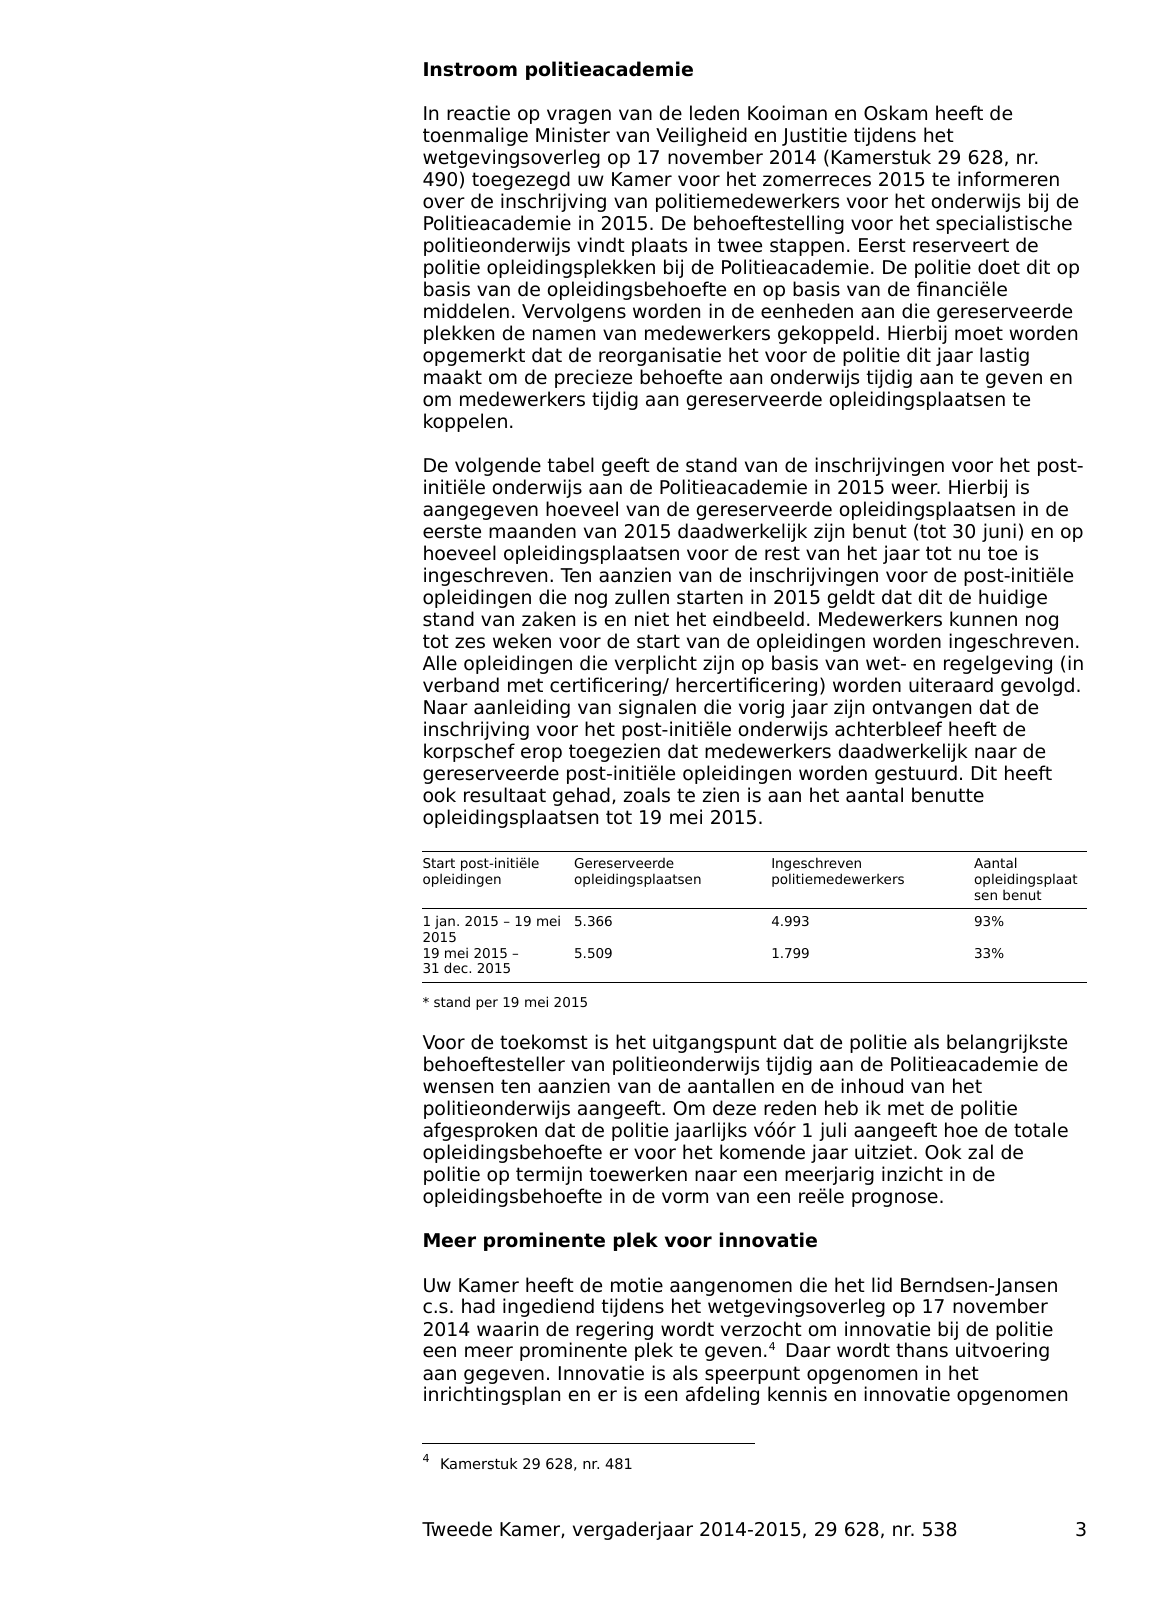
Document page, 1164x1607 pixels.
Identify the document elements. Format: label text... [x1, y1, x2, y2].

table_header Start post-initiële opleidingen [422, 852, 568, 908]
subtitle Instroom politieacademie [422, 59, 1087, 81]
table_cell 93% [968, 909, 1087, 945]
text De volgende tabel geeft de stand van de inschrijvingen voor het post-initiële onderwijs aan de Politieacademie in 2015 weer. Hierbij is aangegeven hoeveel van de gereserveerde opleidingsplaatsen in de eerste maanden van 2015 daadwerkelijk zijn benut (tot 30 juni) en op hoeveel opleidingsplaatsen voor de rest van het jaar tot nu toe is ingeschreven. Ten aanzien van de inschrijvingen voor de post-initiële opleidingen die nog zullen starten in 2015 geldt dat dit de huidige stand van zaken is en niet het eindbeeld. Medewerkers kunnen nog tot zes weken voor de start van de opleidingen worden ingeschreven. Alle opleidingen die verplicht zijn op basis van wet- en regelgeving (in verband met certificering/ hercertificering) worden uiteraard gevolgd. Naar aanleiding van signalen die vorig jaar zijn ontvangen dat de inschrijving voor het post-initiële onderwijs achterbleef heeft de korpschef erop toegezien dat medewerkers daadwerkelijk naar de gereserveerde post-initiële opleidingen worden gestuurd. Dit heeft ook resultaat gehad, zoals te zien is aan het aantal benutte opleidingsplaatsen tot 19 mei 2015. [422, 455, 1087, 829]
text Voor de toekomst is het uitgangspunt dat de politie als belangrijkste behoeftesteller van politieonderwijs tijdig aan de Politieacademie de wensen ten aanzien van de aantallen en de inhoud van het politieonderwijs aangeeft. Om deze reden heb ik met de politie afgesproken dat de politie jaarlijks vóór 1 juli aangeeft hoe de totale opleidingsbehoefte er voor het komende jaar uitziet. Ook zal de politie op termijn toewerken naar een meerjarig inzicht in de opleidingsbehoefte in de vorm van een reële prognose. [422, 1032, 1087, 1208]
table_cell 1 jan. 2015 – 19 mei 2015 [422, 909, 568, 945]
text Kamerstuk 29 628, nr. 481 [422, 1452, 1087, 1474]
table_cell 33% [968, 945, 1087, 982]
table_cell 5.366 [568, 909, 765, 945]
table_cell * stand per 19 mei 2015 [422, 983, 1087, 1010]
table_header Aantal opleidingsplaatsen benut [968, 852, 1087, 908]
table_header Ingeschreven politiemedewerkers [765, 852, 968, 908]
subtitle Meer prominente plek voor innovatie [422, 1230, 1087, 1252]
text Uw Kamer heeft de motie aangenomen die het lid Berndsen-Jansen c.s. had ingediend tijdens het wetgevingsoverleg op 17 november 2014 waarin de regering wordt verzocht om innovatie bij de politie een meer prominente plek te geven. Daar wordt thans uitvoering aan gegeven. Innovatie is als speerpunt opgenomen in het inrichtingsplan en er is een afdeling kennis en innovatie opgenomen [422, 1274, 1087, 1406]
table_cell 5.509 [568, 945, 765, 982]
table_cell 19 mei 2015 – 31 dec. 2015 [422, 945, 568, 982]
table_cell 1.799 [765, 945, 968, 982]
text In reactie op vragen van de leden Kooiman en Oskam heeft de toenmalige Minister van Veiligheid en Justitie tijdens het wetgevingsoverleg op 17 november 2014 (Kamerstuk 29 628, nr. 490) toegezegd uw Kamer voor het zomerreces 2015 te informeren over de inschrijving van politiemedewerkers voor het onderwijs bij de Politieacademie in 2015. De behoeftestelling voor het specialistische politieonderwijs vindt plaats in twee stappen. Eerst reserveert de politie opleidingsplekken bij de Politieacademie. De politie doet dit op basis van de opleidingsbehoefte en op basis van de financiële middelen. Vervolgens worden in de eenheden aan die gereserveerde plekken de namen van medewerkers gekoppeld. Hierbij moet worden opgemerkt dat de reorganisatie het voor de politie dit jaar lastig maakt om de precieze behoefte aan onderwijs tijdig aan te geven en om medewerkers tijdig aan gereserveerde opleidingsplaatsen te koppelen. [422, 103, 1087, 433]
table_cell 4.993 [765, 909, 968, 945]
table_header Gereserveerde opleidingsplaatsen [568, 852, 765, 908]
